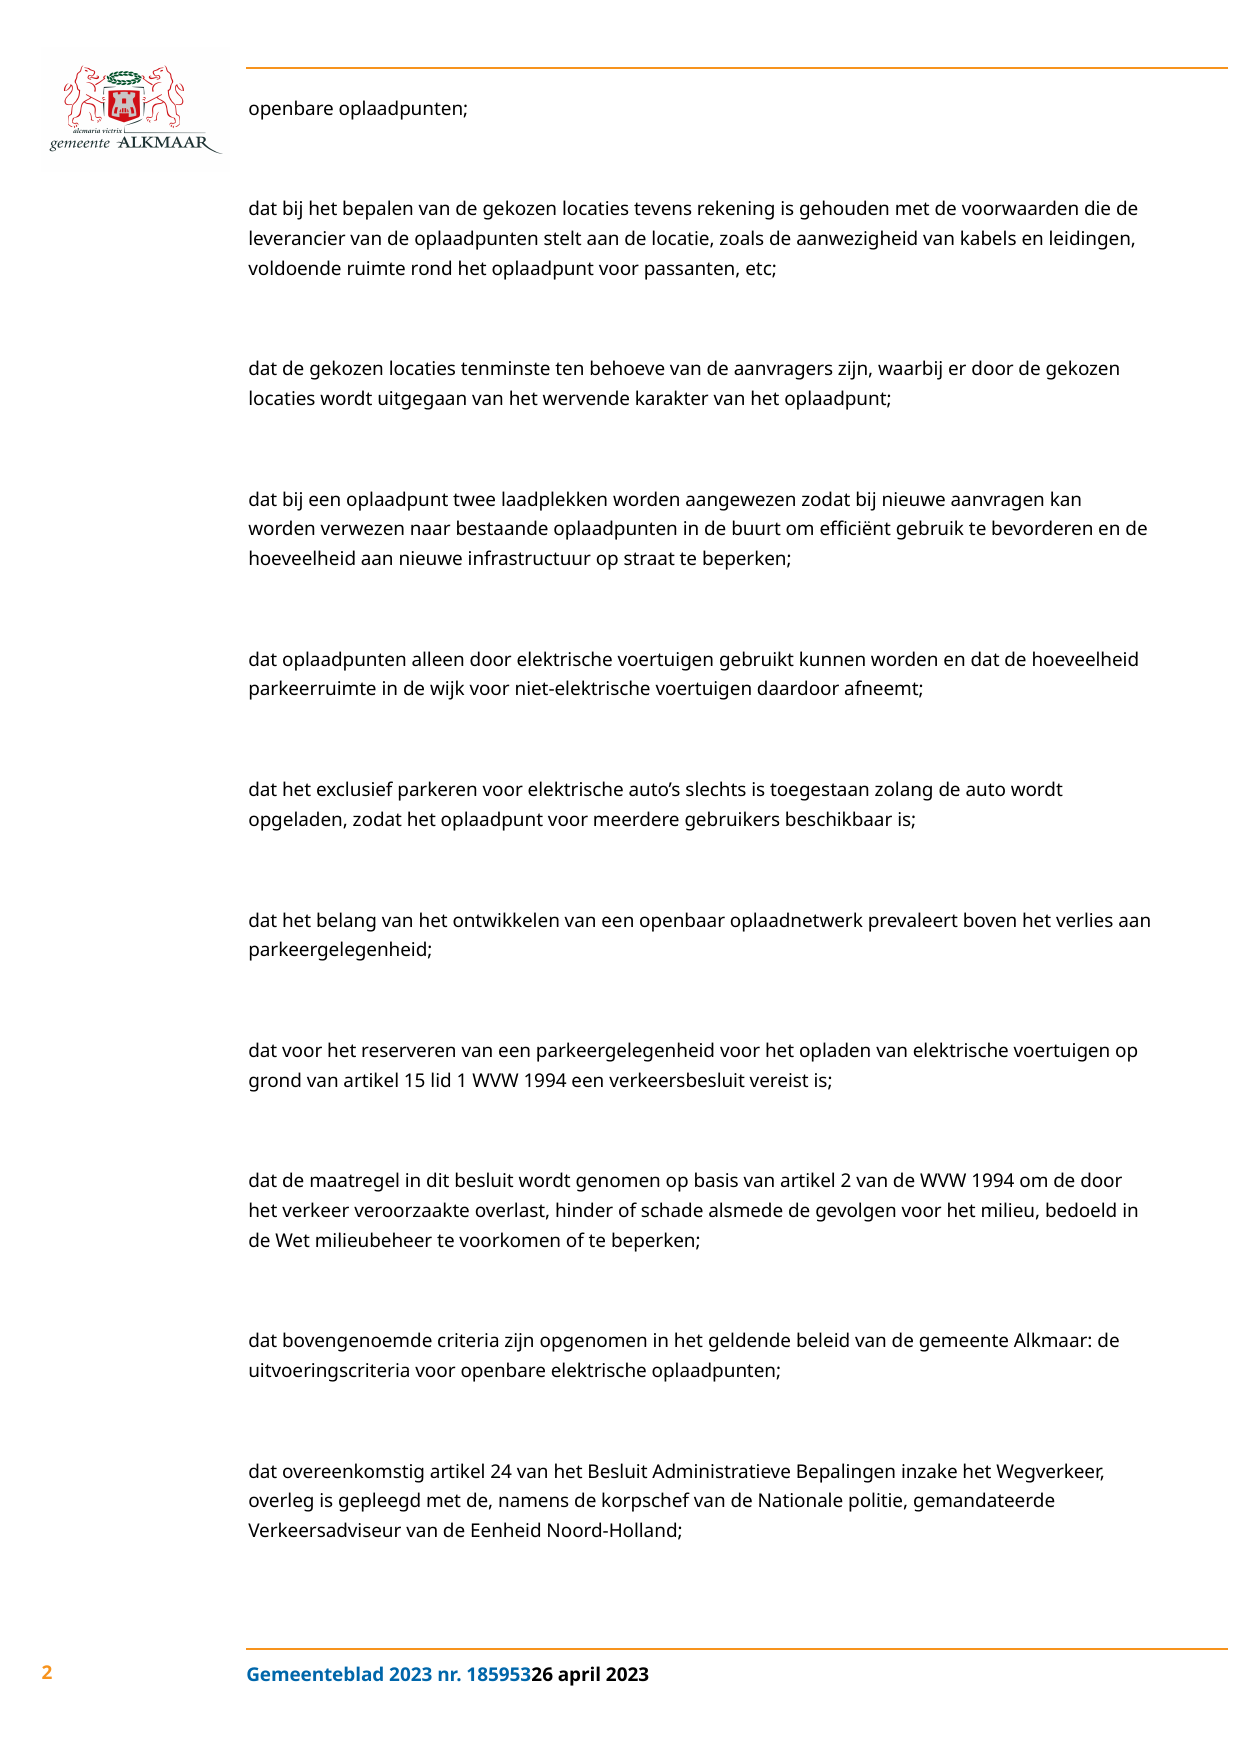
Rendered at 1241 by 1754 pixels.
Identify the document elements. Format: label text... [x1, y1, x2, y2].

text dat het belang van het ontwikkelen van een openbaar oplaadnetwerk prevaleert boven het verlies aan parkeergelegenheid; [248, 907, 1152, 962]
text dat de gekozen locaties tenminste ten behoeve van de aanvragers zijn, waarbij er door de gekozen locaties wordt uitgegaan van het wervende karakter van het oplaadpunt; [248, 356, 1152, 411]
text dat bovengenoemde criteria zijn opgenomen in het geldende beleid van de gemeente Alkmaar: de uitvoeringscriteria voor openbare elektrische oplaadpunten; [248, 1328, 1152, 1383]
picture [41, 47, 231, 172]
text dat voor het reserveren van een parkeergelegenheid voor het opladen van elektrische voertuigen op grond van artikel 15 lid 1 WVW 1994 een verkeersbesluit vereist is; [248, 1037, 1152, 1093]
text dat oplaadpunten alleen door elektrische voertuigen gebruikt kunnen worden en dat de hoeveelheid parkeerruimte in de wijk voor niet-elektrische voertuigen daardoor afneemt; [248, 646, 1152, 701]
text dat overeenkomstig artikel 24 van het Besluit Administratieve Bepalingen inzake het Wegverkeer, overleg is gepleegd met de, namens de korpschef van de Nationale politie, gemandateerde Verkeersadviseur van de Eenheid Noord-Holland; [248, 1458, 1152, 1543]
text dat bij een oplaadpunt twee laadplekken worden aangewezen zodat bij nieuwe aanvragen kan worden verwezen naar bestaande oplaadpunten in de buurt om efficiënt gebruik te bevorderen en de hoeveelheid aan nieuwe infrastructuur op straat te beperken; [248, 486, 1152, 571]
text dat bij het bepalen van de gekozen locaties tevens rekening is gehouden met de voorwaarden die de leverancier van de oplaadpunten stelt aan de locatie, zoals de aanwezigheid van kabels en leidingen, voldoende ruimte rond het oplaadpunt voor passanten, etc; [248, 196, 1152, 281]
text dat het exclusief parkeren voor elektrische auto’s slechts is toegestaan zolang de auto wordt opgeladen, zodat het oplaadpunt voor meerdere gebruikers beschikbaar is; [248, 776, 1152, 832]
text openbare oplaadpunten; [248, 95, 1152, 121]
text dat de maatregel in dit besluit wordt genomen op basis van artikel 2 van de WVW 1994 om de door het verkeer veroorzaakte overlast, hinder of schade alsmede de gevolgen voor het milieu, bedoeld in de Wet milieubeheer te voorkomen of te beperken; [248, 1168, 1152, 1253]
